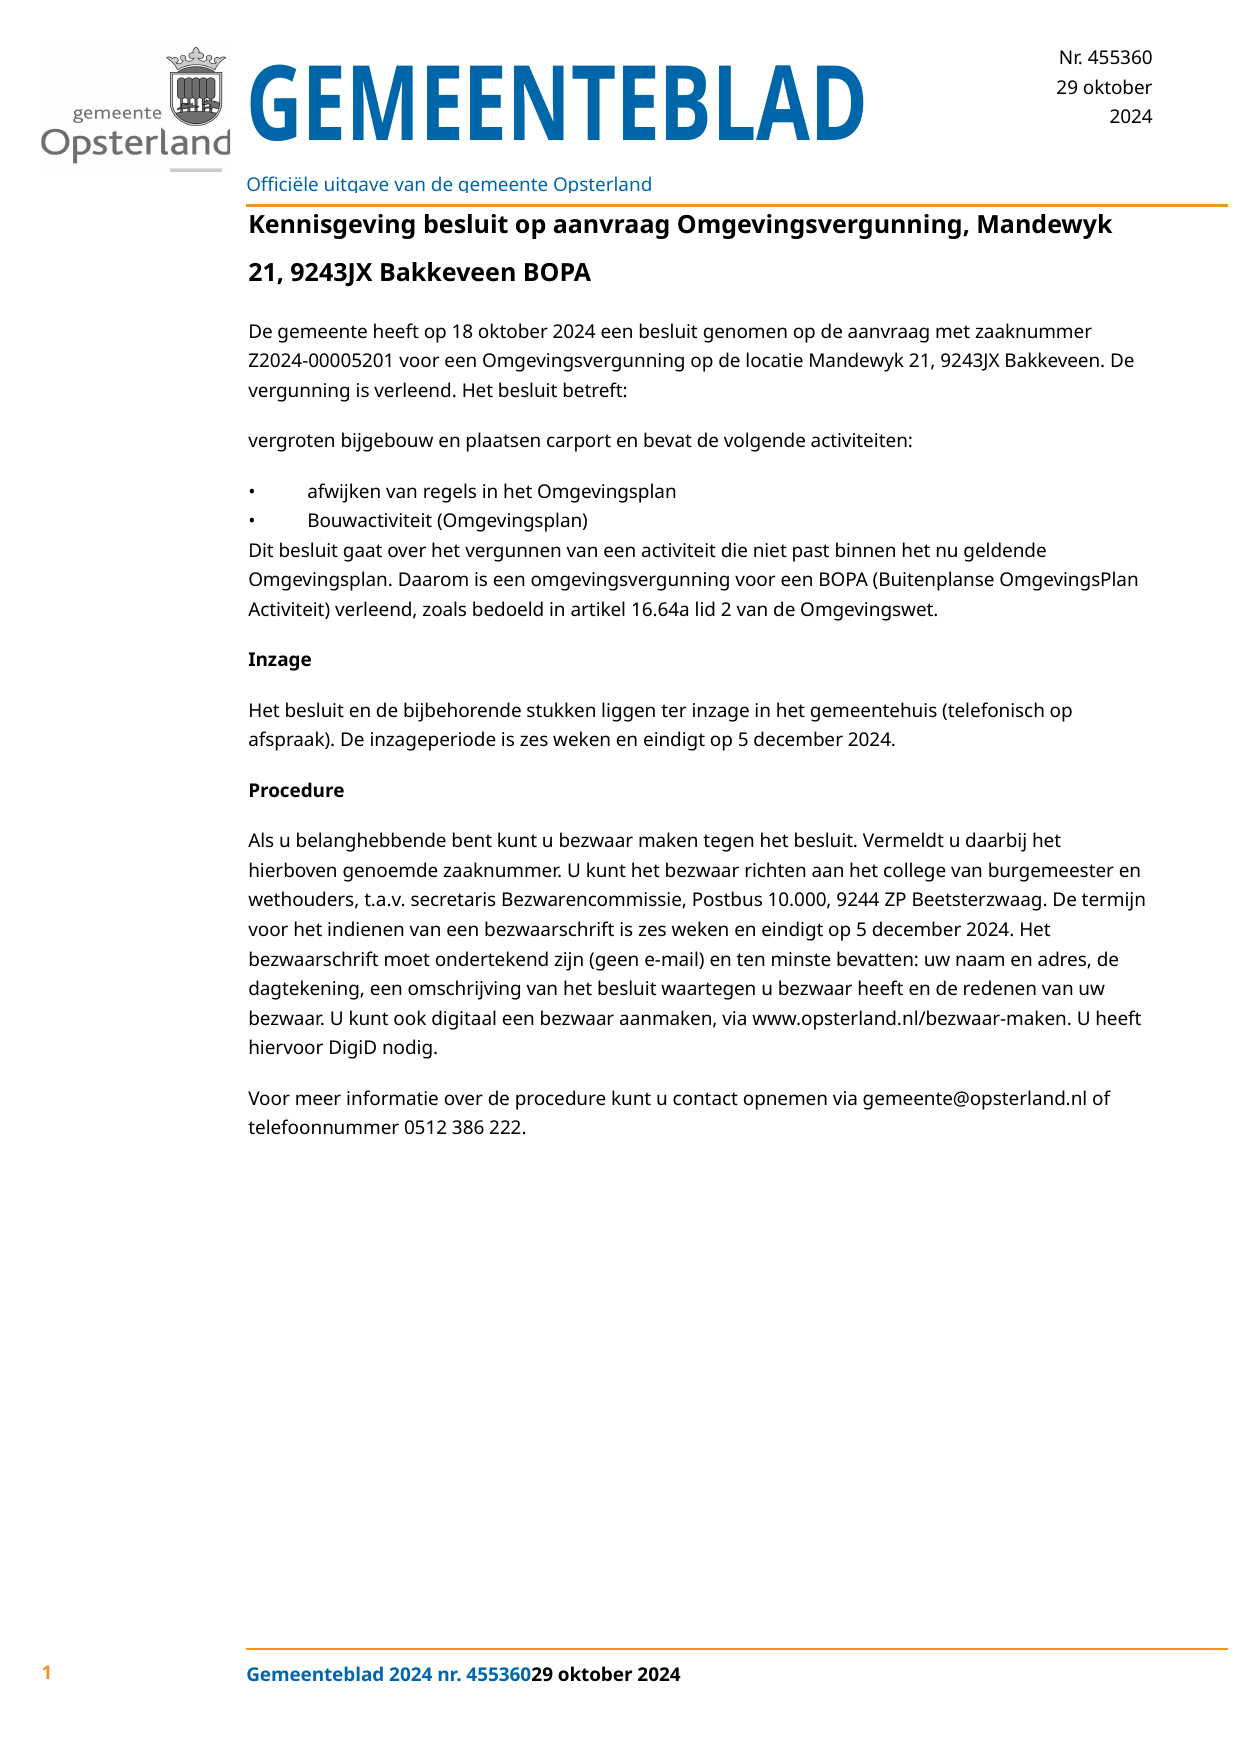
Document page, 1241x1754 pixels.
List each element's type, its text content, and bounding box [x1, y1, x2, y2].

text Inzage [248, 647, 1152, 672]
text vergroten bijgebouw en plaatsen carport en bevat de volgende activiteiten: [248, 427, 1152, 453]
text De gemeente heeft op 18 oktober 2024 een besluit genomen op de aanvraag met zaaknummer Z2024-00005201 voor een Omgevingsvergunning op de locatie Mandewyk 21, 9243JX Bakkeveen. De vergunning is verleend. Het besluit betreft: [248, 318, 1152, 403]
list afwijken van regels in het Omgevingsplan [248, 478, 1152, 504]
text Dit besluit gaat over het vergunnen van een activiteit die niet past binnen het nu geldende Omgevingsplan. Daarom is een omgevingsvergunning voor een BOPA (Buitenplanse OmgevingsPlan Activiteit) verleend, zoals bedoeld in artikel 16.64a lid 2 van de Omgevingswet. [248, 537, 1152, 622]
text Voor meer informatie over de procedure kunt u contact opnemen via gemeente@opsterland.nl of telefoonnummer 0512 386 222. [248, 1085, 1152, 1140]
text Procedure [248, 777, 1152, 803]
list Bouwactiviteit (Omgevingsplan) [248, 507, 1152, 533]
text Als u belanghebbende bent kunt u bezwaar maken tegen het besluit. Vermeldt u daarbij het hierboven genoemde zaaknummer. U kunt het bezwaar richten aan het college van burgemeester en wethouders, t.a.v. secretaris Bezwarencommissie, Postbus 10.000, 9244 ZP Beetsterzwaag. De termijn voor het indienen van een bezwaarschrift is zes weken en eindigt op 5 december 2024. Het bezwaarschrift moet ondertekend zijn (geen e-mail) en ten minste bevatten: uw naam en adres, de dagtekening, een omschrijving van het besluit waartegen u bezwaar heeft en de redenen van uw bezwaar. U kunt ook digitaal een bezwaar aanmaken, via www.opsterland.nl/bezwaar-maken. U heeft hiervoor DigiD nodig. [248, 827, 1152, 1060]
picture [41, 47, 231, 172]
text Het besluit en de bijbehorende stukken liggen ter inzage in het gemeentehuis (telefonisch op afspraak). De inzageperiode is zes weken en eindigt op 5 december 2024. [248, 697, 1152, 752]
text Kennisgeving besluit op aanvraag Omgevingsvergunning, Mandewyk 21, 9243JX Bakkeveen BOPA [248, 207, 1152, 288]
